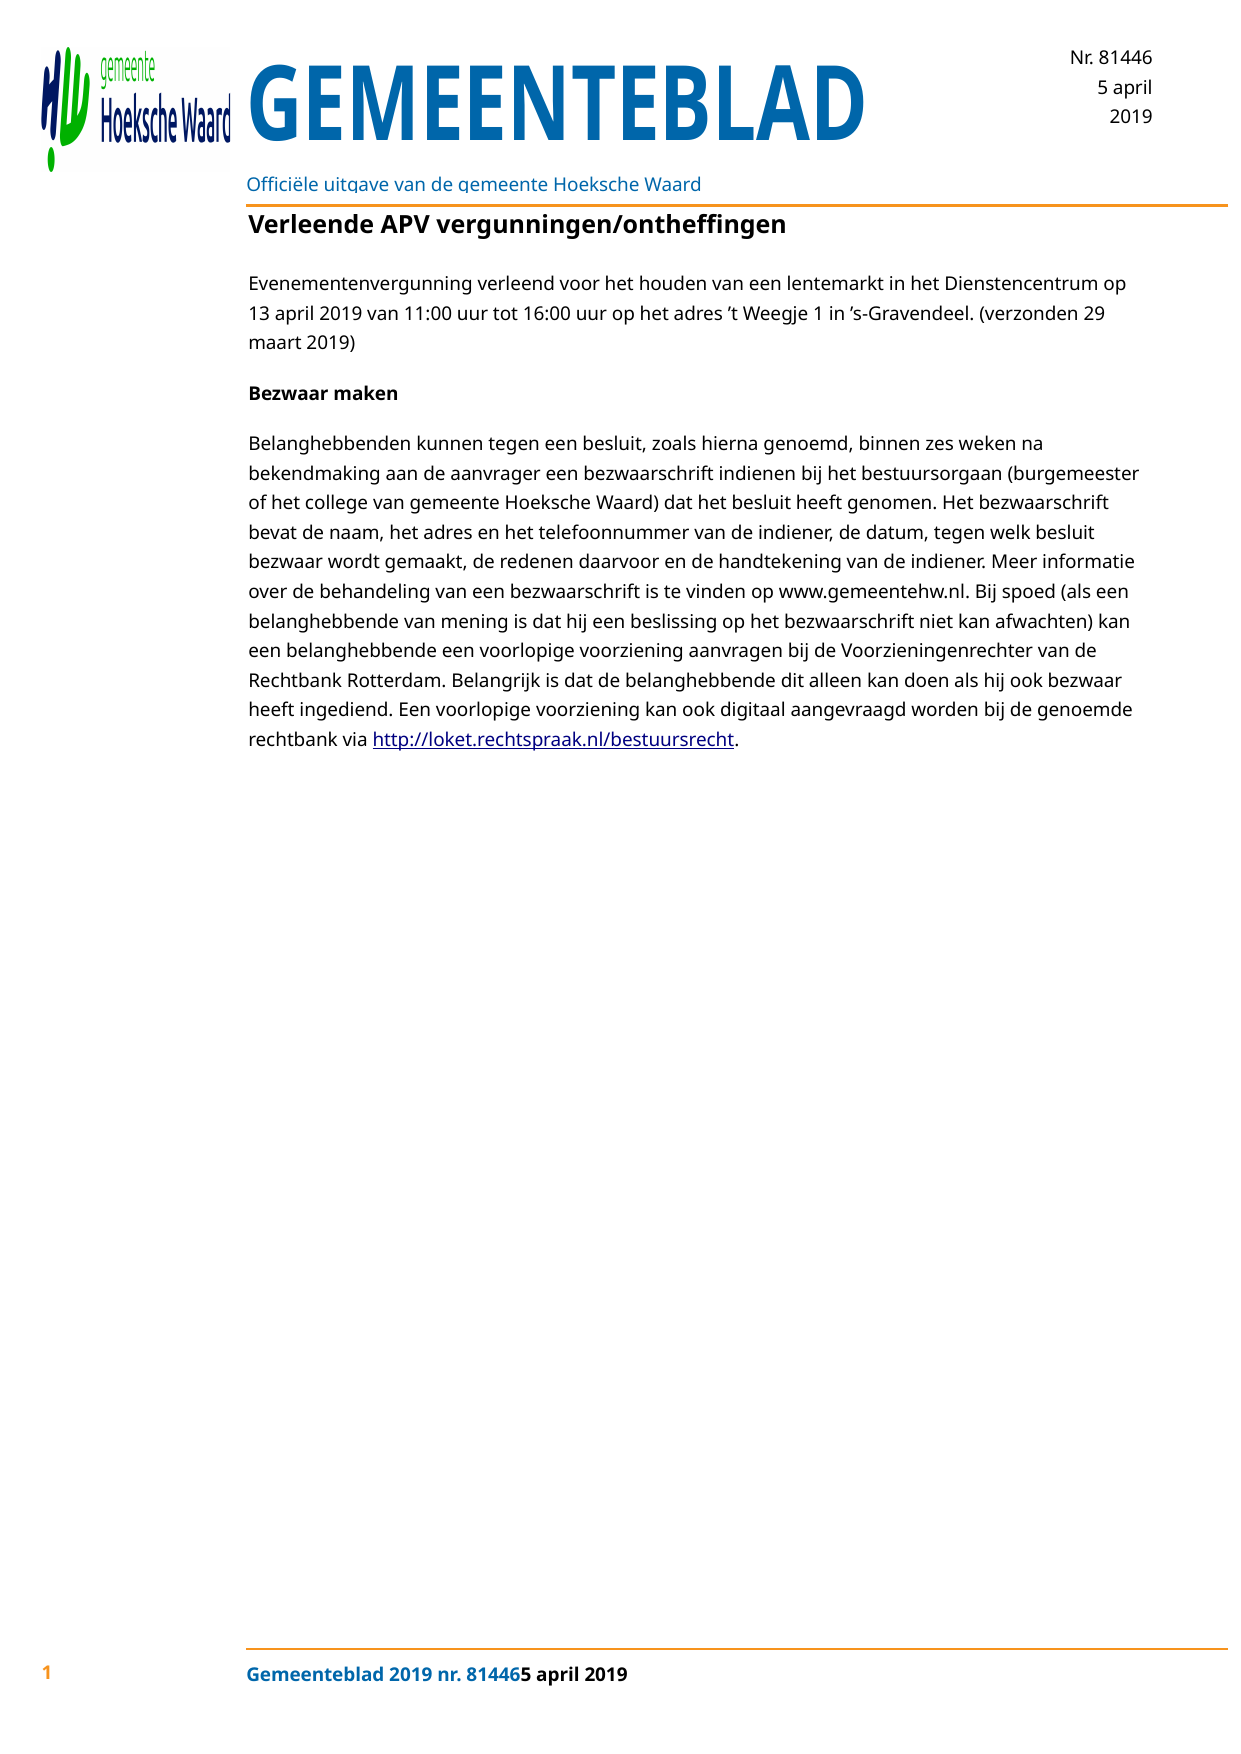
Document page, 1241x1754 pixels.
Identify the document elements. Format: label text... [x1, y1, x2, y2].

text Belanghebbenden kunnen tegen een besluit, zoals hierna genoemd, binnen zes weken na bekendmaking aan de aanvrager een bezwaarschrift indienen bij het bestuursorgaan (burgemeester of het college van gemeente Hoeksche Waard) dat het besluit heeft genomen. Het bezwaarschrift bevat de naam, het adres en het telefoonnummer van de indiener, de datum, tegen welk besluit bezwaar wordt gemaakt, de redenen daarvoor en de handtekening van de indiener. Meer informatie over de behandeling van een bezwaarschrift is te vinden op www.gemeentehw.nl. Bij spoed (als een belanghebbende van mening is dat hij een beslissing op het bezwaarschrift niet kan afwachten) kan een belanghebbende een voorlopige voorziening aanvragen bij de Voorzieningenrechter van de Rechtbank Rotterdam. Belangrijk is dat de belanghebbende dit alleen kan doen als hij ook bezwaar heeft ingediend. Een voorlopige voorziening kan ook digitaal aangevraagd worden bij de genoemde rechtbank via http://loket.rechtspraak.nl/bestuursrecht. [248, 430, 1152, 752]
text Bezwaar maken [248, 380, 1152, 406]
text Evenementenvergunning verleend voor het houden van een lentemarkt in het Dienstencentrum op 13 april 2019 van 11:00 uur tot 16:00 uur op het adres ’t Weegje 1 in ’s-Gravendeel. (verzonden 29 maart 2019) [248, 270, 1152, 355]
text Verleende APV vergunningen/ontheffingen [248, 207, 1152, 241]
picture [41, 47, 231, 172]
